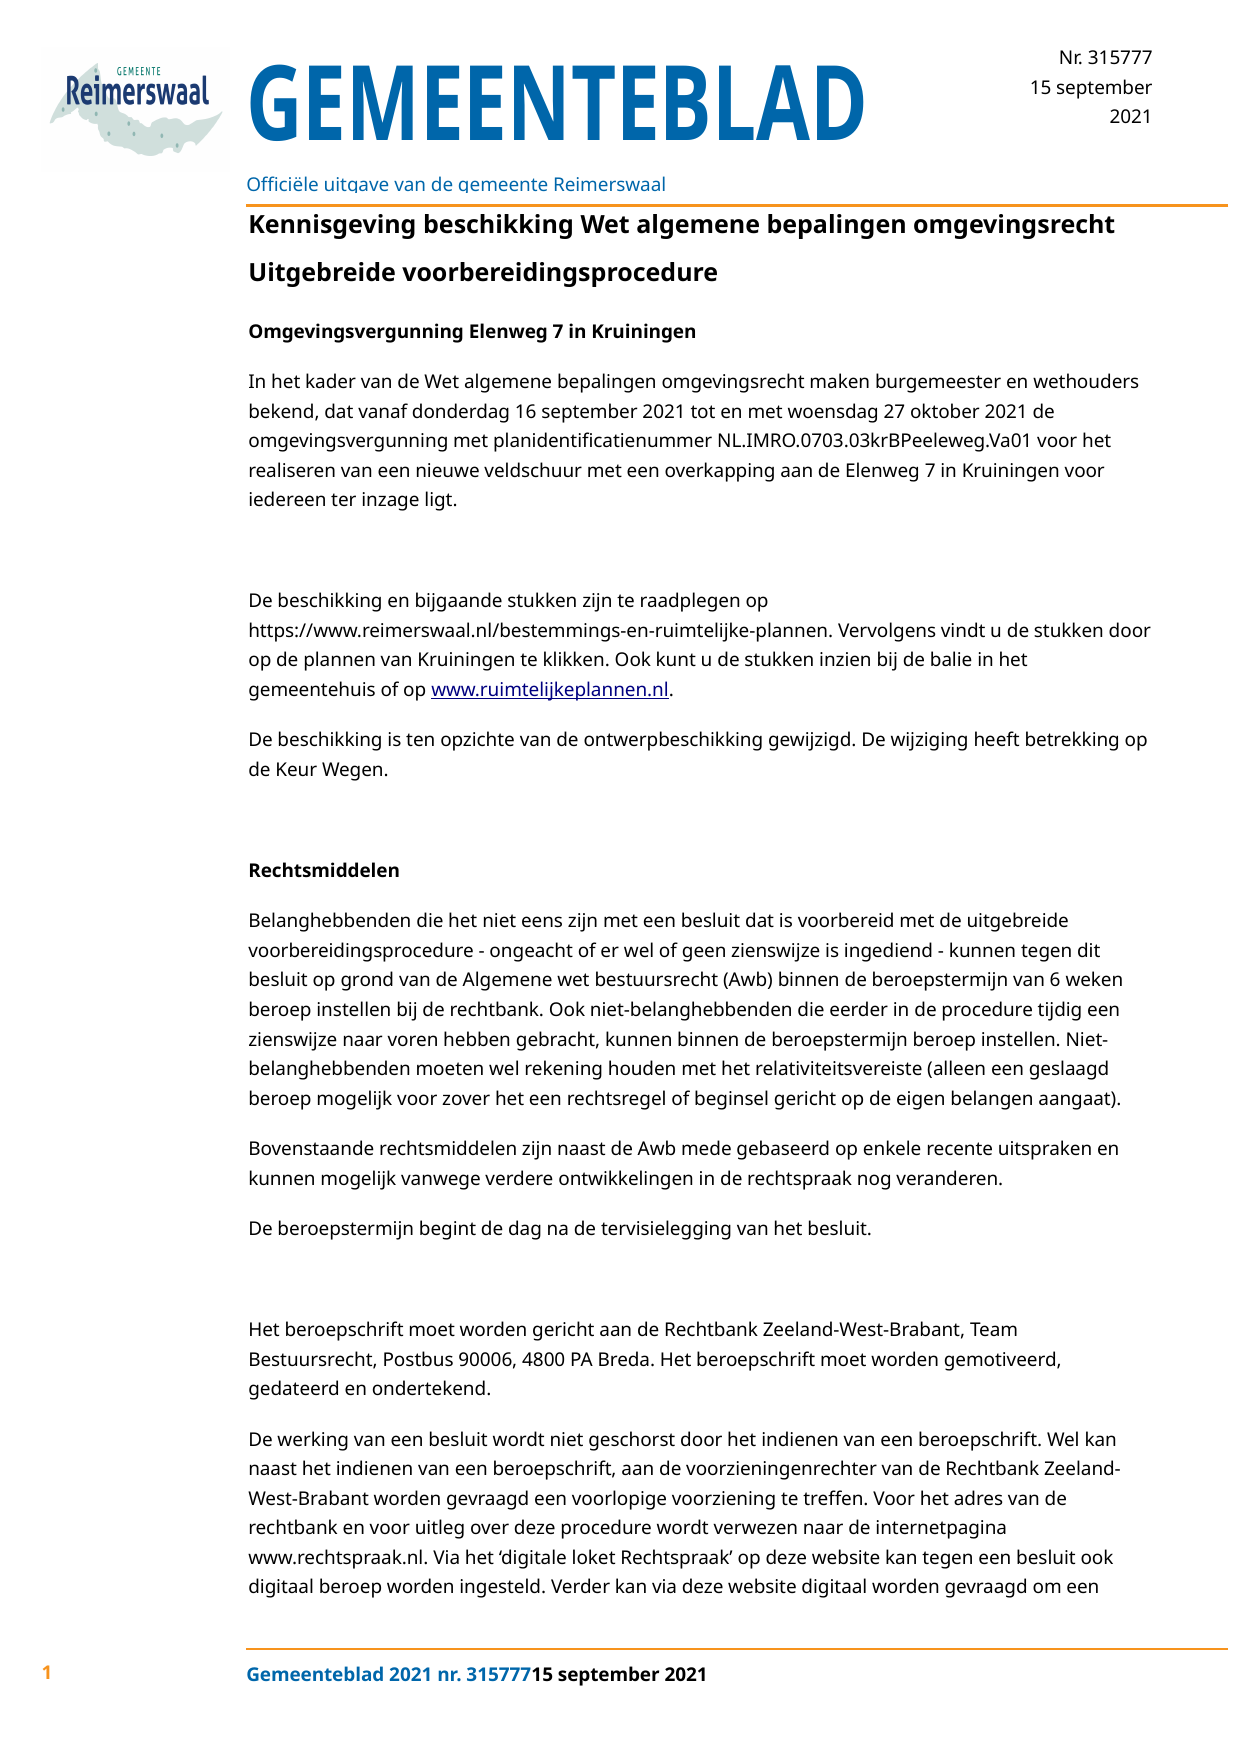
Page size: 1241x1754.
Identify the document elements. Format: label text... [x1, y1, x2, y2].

text Bovenstaande rechtsmiddelen zijn naast de Awb mede gebaseerd op enkele recente uitspraken en kunnen mogelijk vanwege verdere ontwikkelingen in de rechtspraak nog veranderen. [248, 1135, 1152, 1191]
text Het beroepschrift moet worden gericht aan de Rechtbank Zeeland-West-Brabant, Team Bestuursrecht, Postbus 90006, 4800 PA Breda. Het beroepschrift moet worden gemotiveerd, gedateerd en ondertekend. [248, 1316, 1152, 1401]
text De beroepstermijn begint de dag na de tervisielegging van het besluit. [248, 1215, 1152, 1241]
picture [41, 47, 231, 172]
text De beschikking is ten opzichte van de ontwerpbeschikking gewijzigd. De wijziging heeft betrekking op de Keur Wegen. [248, 727, 1152, 782]
text In het kader van de Wet algemene bepalingen omgevingsrecht maken burgemeester en wethouders bekend, dat vanaf donderdag 16 september 2021 tot en met woensdag 27 oktober 2021 de omgevingsvergunning met planidentificatienummer NL.IMRO.0703.03krBPeeleweg.Va01 voor het realiseren van een nieuwe veldschuur met een overkapping aan de Elenweg 7 in Kruiningen voor iedereen ter inzage ligt. [248, 368, 1152, 512]
text Belanghebbenden die het niet eens zijn met een besluit dat is voorbereid met de uitgebreide voorbereidingsprocedure - ongeacht of er wel of geen zienswijze is ingediend - kunnen tegen dit besluit op grond van de Algemene wet bestuursrecht (Awb) binnen de beroepstermijn van 6 weken beroep instellen bij de rechtbank. Ook niet-belanghebbenden die eerder in de procedure tijdig een zienswijze naar voren hebben gebracht, kunnen binnen de beroepstermijn beroep instellen. Niet-belanghebbenden moeten wel rekening houden met het relativiteitsvereiste (alleen een geslaagd beroep mogelijk voor zover het een rechtsregel of beginsel gericht op de eigen belangen aangaat). [248, 907, 1152, 1111]
text Kennisgeving beschikking Wet algemene bepalingen omgevingsrecht Uitgebreide voorbereidingsprocedure [248, 207, 1152, 288]
text De werking van een besluit wordt niet geschorst door het indienen van een beroepschrift. Wel kan naast het indienen van een beroepschrift, aan de voorzieningenrechter van de Rechtbank Zeeland-West-Brabant worden gevraagd een voorlopige voorziening te treffen. Voor het adres van de rechtbank en voor uitleg over deze procedure wordt verwezen naar de internetpagina www.rechtspraak.nl. Via het ‘digitale loket Rechtspraak’ op deze website kan tegen een besluit ook digitaal beroep worden ingesteld. Verder kan via deze website digitaal worden gevraagd om een [248, 1426, 1152, 1599]
text Omgevingsvergunning Elenweg 7 in Kruiningen [248, 318, 1152, 344]
text De beschikking en bijgaande stukken zijn te raadplegen op https://www.reimerswaal.nl/bestemmings-en-ruimtelijke-plannen. Vervolgens vindt u de stukken door op de plannen van Kruiningen te klikken. Ook kunt u de stukken inzien bij de balie in het gemeentehuis of op www.ruimtelijkeplannen.nl. [248, 587, 1152, 702]
text Rechtsmiddelen [248, 857, 1152, 883]
